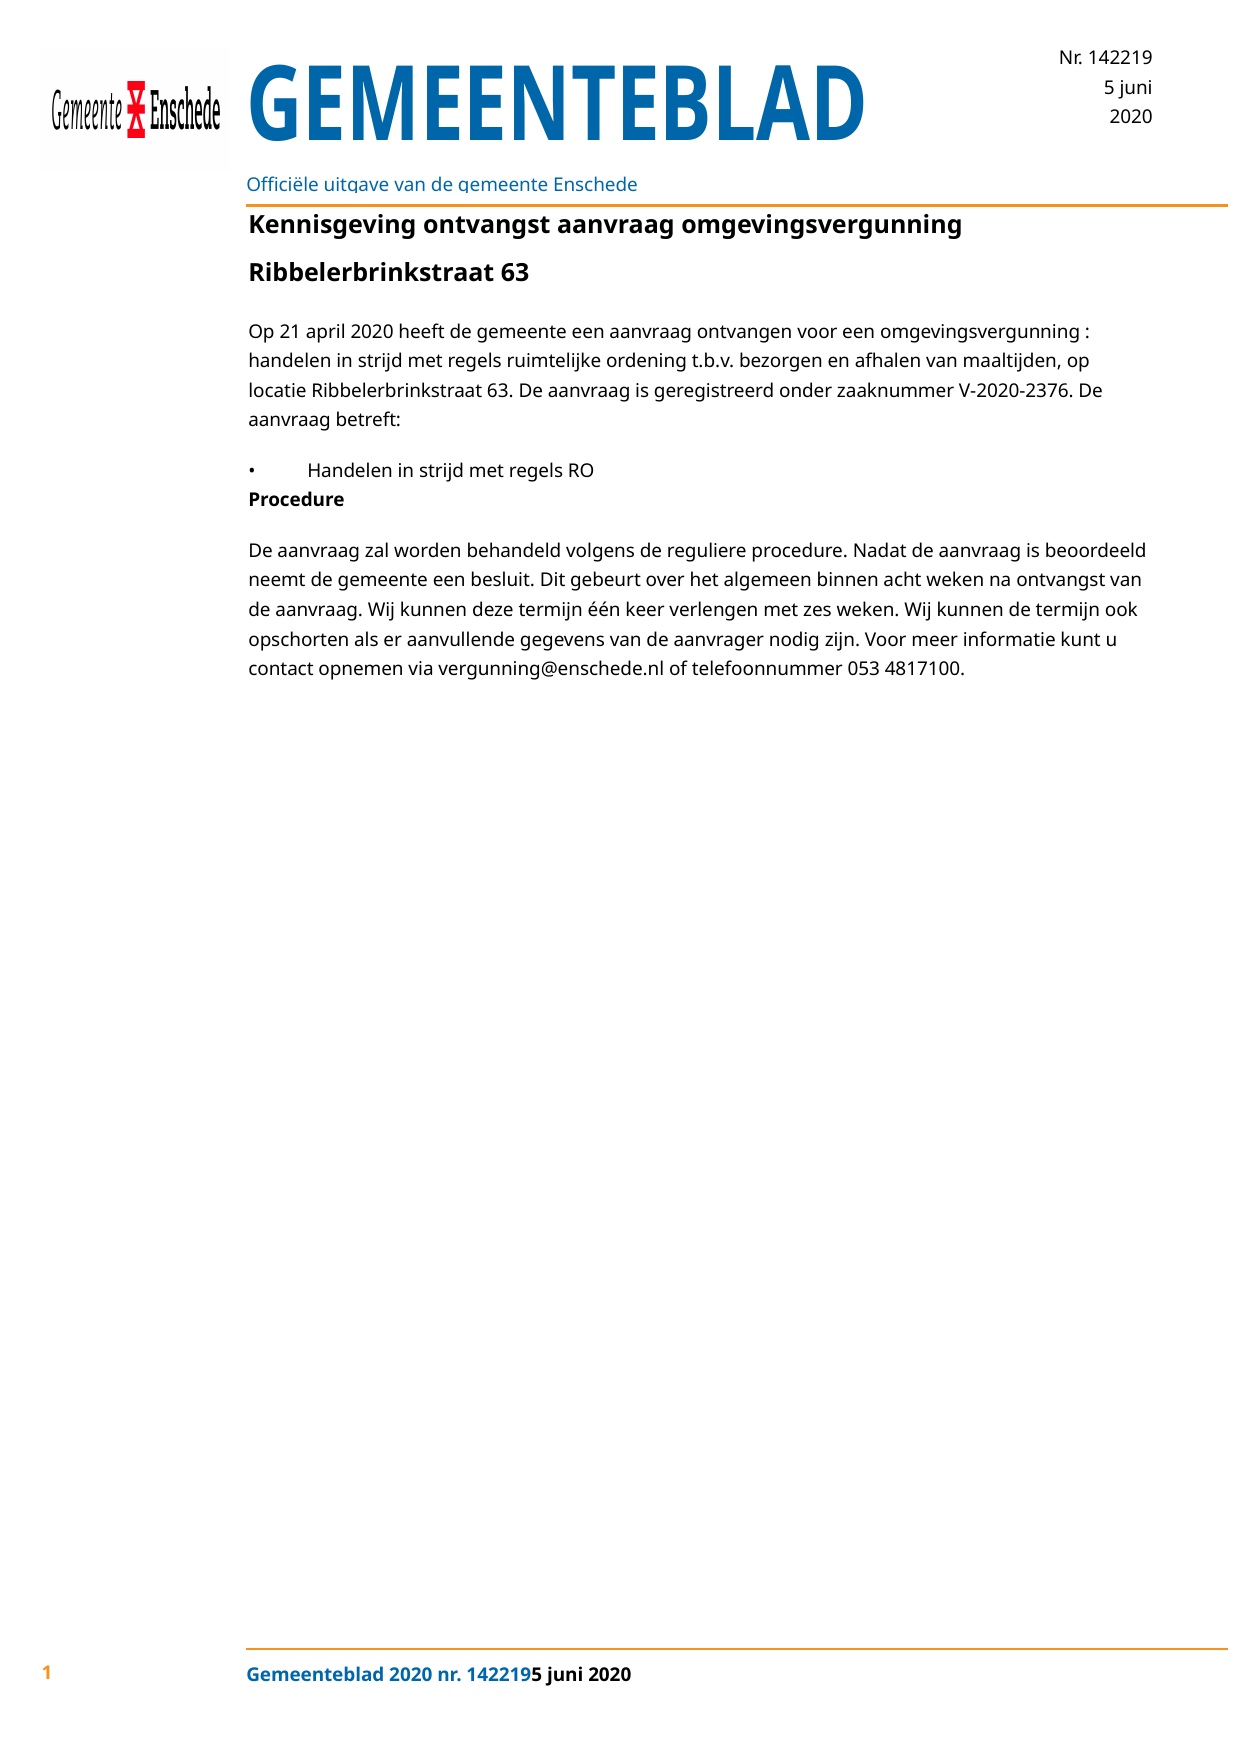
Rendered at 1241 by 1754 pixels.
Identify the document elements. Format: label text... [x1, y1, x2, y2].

text Procedure [248, 487, 1152, 512]
text De aanvraag zal worden behandeld volgens de reguliere procedure. Nadat de aanvraag is beoordeeld neemt de gemeente een besluit. Dit gebeurt over het algemeen binnen acht weken na ontvangst van de aanvraag. Wij kunnen deze termijn één keer verlengen met zes weken. Wij kunnen de termijn ook opschorten als er aanvullende gegevens van de aanvrager nodig zijn. Voor meer informatie kunt u contact opnemen via vergunning@enschede.nl of telefoonnummer 053 4817100. [248, 537, 1152, 681]
text Kennisgeving ontvangst aanvraag omgevingsvergunning Ribbelerbrinkstraat 63 [248, 207, 1152, 288]
picture [41, 47, 231, 172]
list Handelen in strijd met regels RO [248, 457, 1152, 483]
text Op 21 april 2020 heeft de gemeente een aanvraag ontvangen voor een omgevingsvergunning : handelen in strijd met regels ruimtelijke ordening t.b.v. bezorgen en afhalen van maaltijden, op locatie Ribbelerbrinkstraat 63. De aanvraag is geregistreerd onder zaaknummer V-2020-2376. De aanvraag betreft: [248, 318, 1152, 432]
